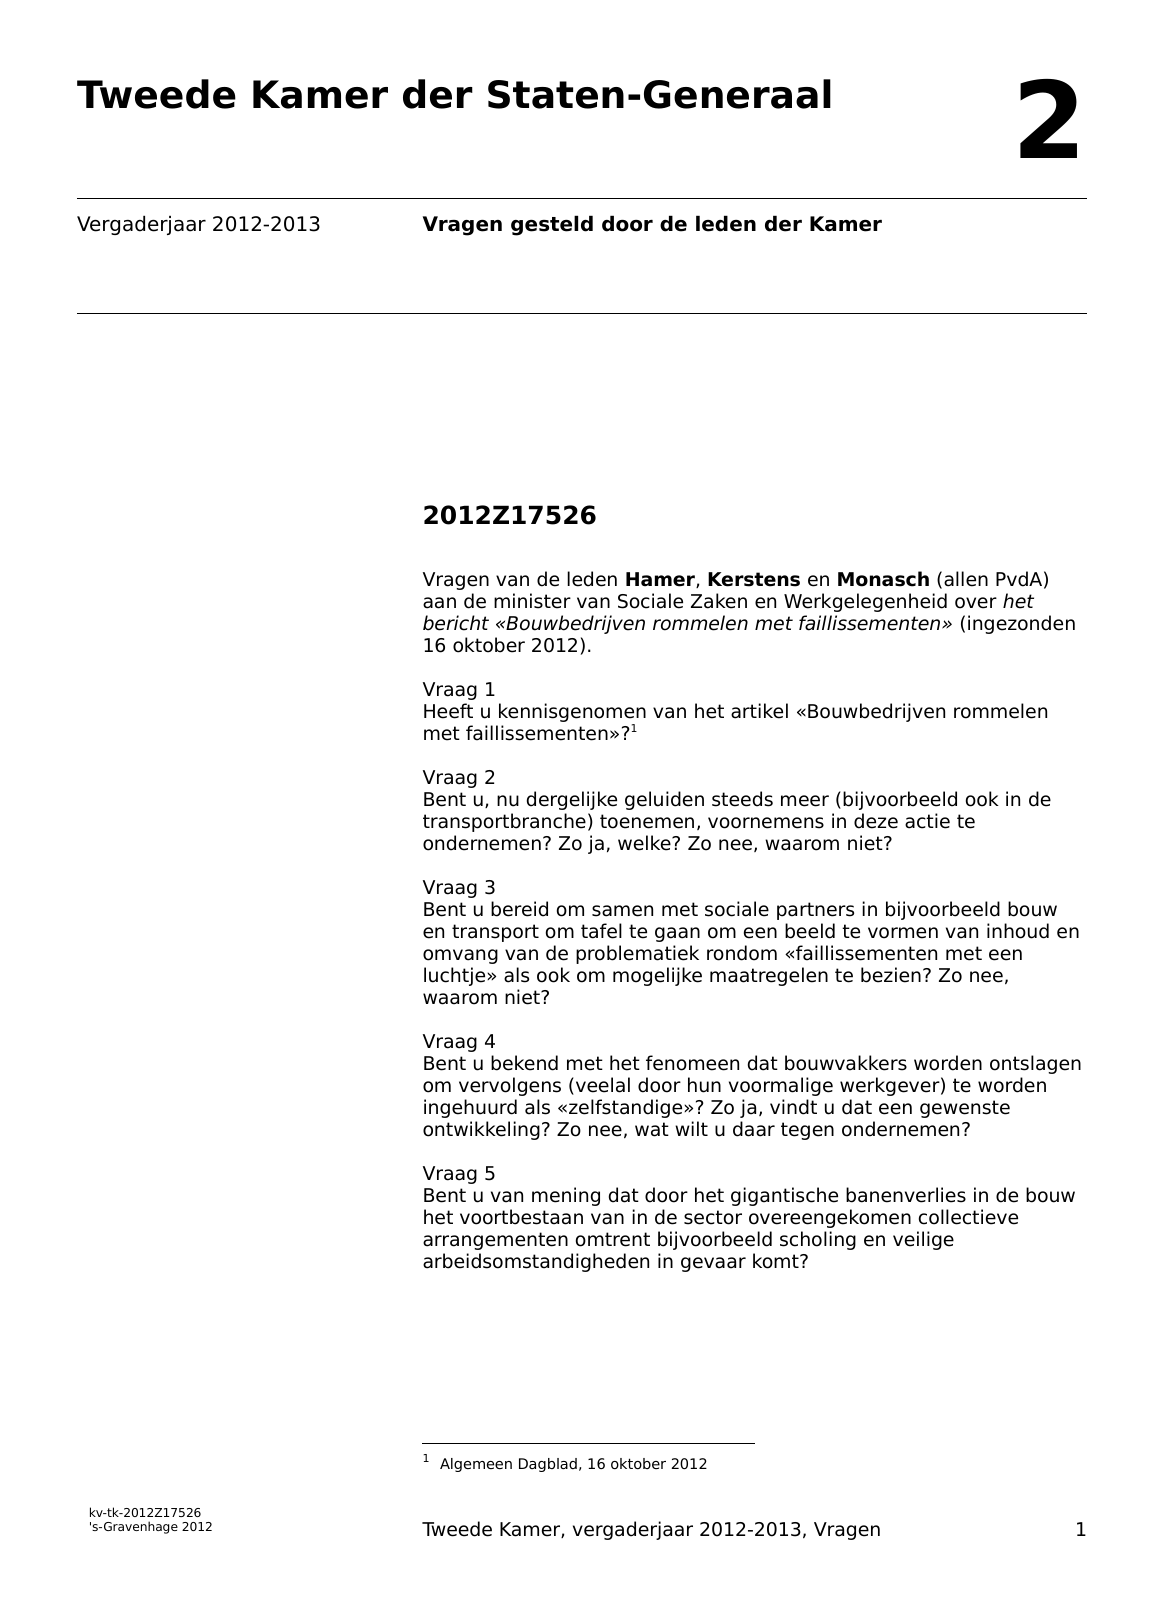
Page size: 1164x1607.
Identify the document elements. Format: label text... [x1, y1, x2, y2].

text 's-Gravenhage 2012 [88, 1520, 323, 1534]
table_header Tweede Kamer der Staten-Generaal [77, 59, 886, 198]
text Algemeen Dagblad, 16 oktober 2012 [422, 1452, 1087, 1474]
text Heeft u kennisgenomen van het artikel «Bouwbedrijven rommelen met faillissementen»? [422, 701, 1087, 745]
text Vraag 4 [422, 1031, 1087, 1053]
table_cell Vergaderjaar 2012-2013 [77, 199, 422, 313]
text Bent u bereid om samen met sociale partners in bijvoorbeeld bouw en transport om tafel te gaan om een beeld te vormen van inhoud en omvang van de problematiek rondom «faillissementen met een luchtje» als ook om mogelijke maatregelen te bezien? Zo nee, waarom niet? [422, 899, 1087, 1009]
table_cell Vragen gesteld door de leden der Kamer [422, 199, 1087, 313]
text Vraag 1 [422, 679, 1087, 701]
table_header 2 [886, 59, 1087, 198]
text Vraag 5 [422, 1163, 1087, 1185]
text Bent u, nu dergelijke geluiden steeds meer (bijvoorbeeld ook in de transportbranche) toenemen, voornemens in deze actie te ondernemen? Zo ja, welke? Zo nee, waarom niet? [422, 789, 1087, 855]
text 2012Z17526 [422, 501, 1087, 531]
text Vraag 3 [422, 877, 1087, 899]
text kv-tk-2012Z17526 [88, 1506, 323, 1520]
text Vraag 2 [422, 767, 1087, 789]
text Vragen van de leden Hamer, Kerstens en Monasch (allen PvdA) aan de minister van Sociale Zaken en Werkgelegenheid over het bericht «Bouwbedrijven rommelen met faillissementen» (ingezonden 16 oktober 2012). [422, 569, 1087, 657]
text Bent u bekend met het fenomeen dat bouwvakkers worden ontslagen om vervolgens (veelal door hun voormalige werkgever) te worden ingehuurd als «zelfstandige»? Zo ja, vindt u dat een gewenste ontwikkeling? Zo nee, wat wilt u daar tegen ondernemen? [422, 1053, 1087, 1141]
text Bent u van mening dat door het gigantische banenverlies in de bouw het voortbestaan van in de sector overeengekomen collectieve arrangementen omtrent bijvoorbeeld scholing en veilige arbeidsomstandigheden in gevaar komt? [422, 1185, 1087, 1273]
